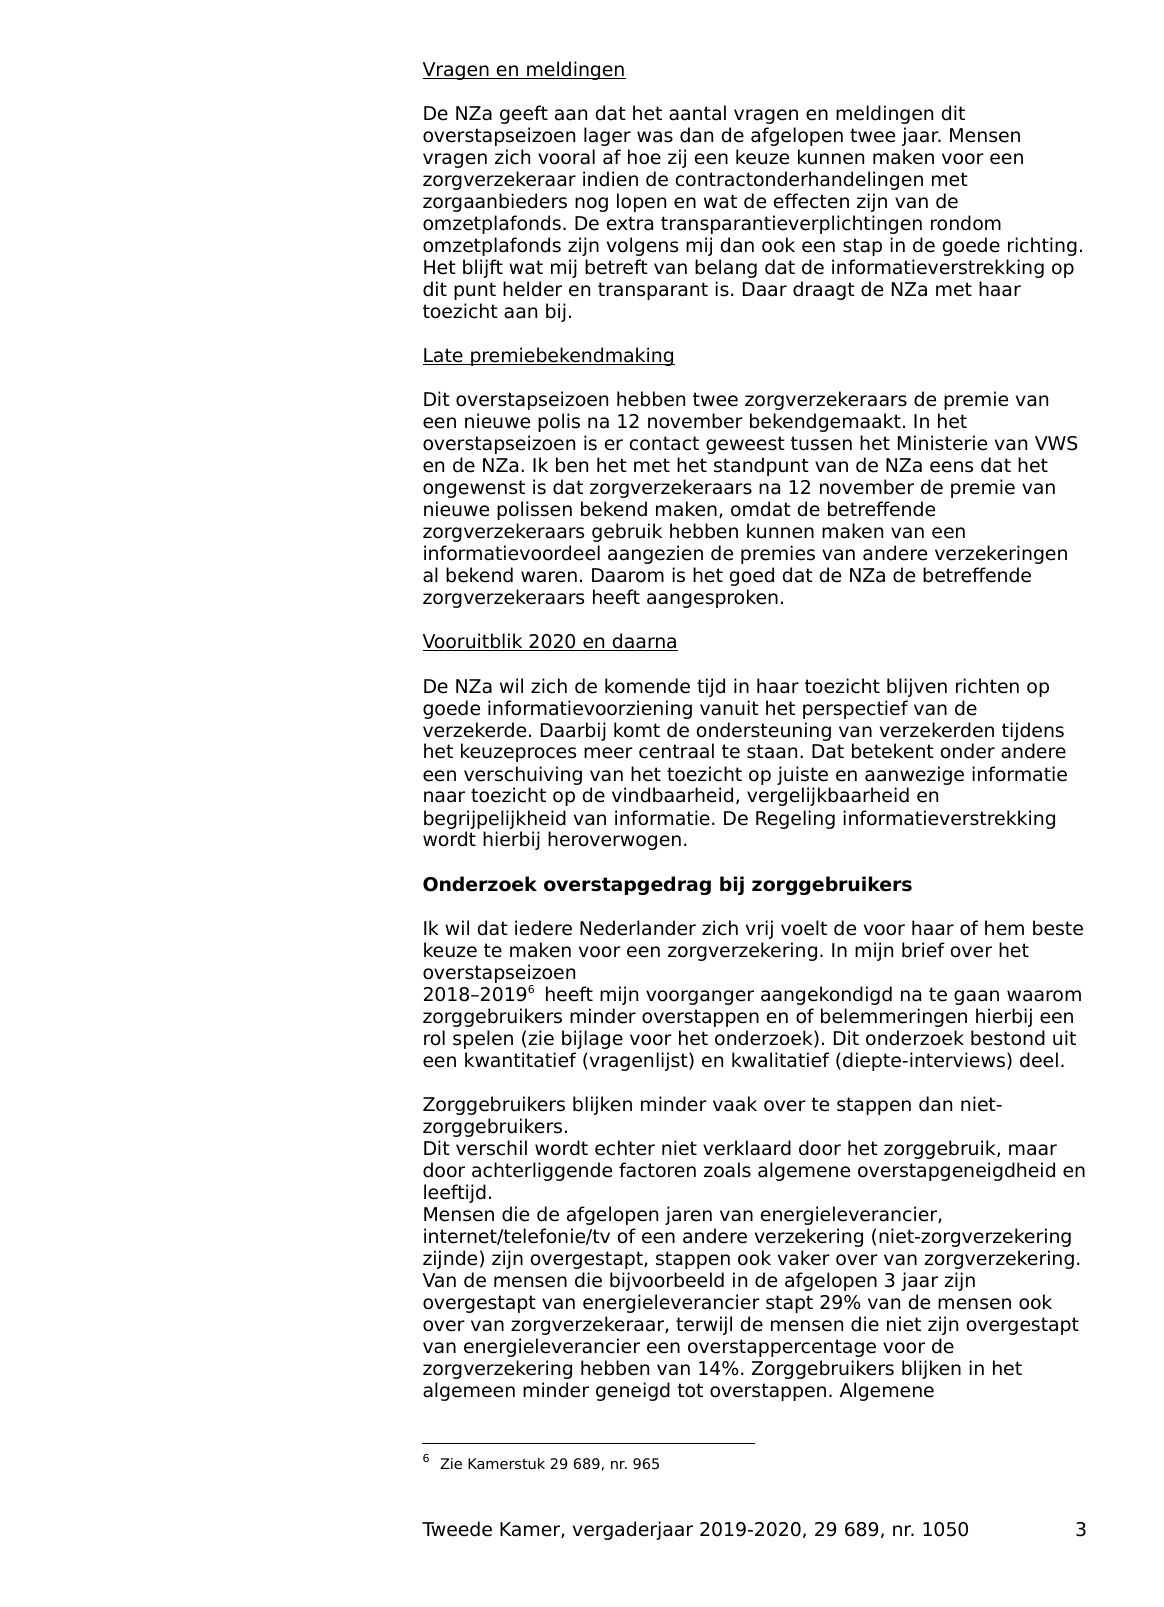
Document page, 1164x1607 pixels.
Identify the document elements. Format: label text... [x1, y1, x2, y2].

text Dit overstapseizoen hebben twee zorgverzekeraars de premie van een nieuwe polis na 12 november bekendgemaakt. In het overstapseizoen is er contact geweest tussen het Ministerie van VWS en de NZa. Ik ben het met het standpunt van de NZa eens dat het ongewenst is dat zorgverzekeraars na 12 november de premie van nieuwe polissen bekend maken, omdat de betreffende zorgverzekeraars gebruik hebben kunnen maken van een informatievoordeel aangezien de premies van andere verzekeringen al bekend waren. Daarom is het goed dat de NZa de betreffende zorgverzekeraars heeft aangesproken. [422, 389, 1087, 609]
text Zorggebruikers blijken minder vaak over te stappen dan niet-zorggebruikers. [422, 1094, 1087, 1138]
subtitle Onderzoek overstapgedrag bij zorggebruikers [422, 873, 1087, 896]
subtitle Vooruitblik 2020 en daarna [422, 631, 1087, 653]
text Dit verschil wordt echter niet verklaard door het zorggebruik, maar door achterliggende factoren zoals algemene overstapgeneigdheid en leeftijd. [422, 1138, 1087, 1204]
text De NZa geeft aan dat het aantal vragen en meldingen dit overstapseizoen lager was dan de afgelopen twee jaar. Mensen vragen zich vooral af hoe zij een keuze kunnen maken voor een zorgverzekeraar indien de contractonderhandelingen met zorgaanbieders nog lopen en wat de effecten zijn van de omzetplafonds. De extra transparantieverplichtingen rondom omzetplafonds zijn volgens mij dan ook een stap in de goede richting. Het blijft wat mij betreft van belang dat de informatieverstrekking op dit punt helder en transparant is. Daar draagt de NZa met haar toezicht aan bij. [422, 103, 1087, 323]
text Ik wil dat iedere Nederlander zich vrij voelt de voor haar of hem beste keuze te maken voor een zorgverzekering. In mijn brief over het overstapseizoen [422, 918, 1087, 984]
text Mensen die de afgelopen jaren van energieleverancier, internet/telefonie/tv of een andere verzekering (niet-zorgverzekering zijnde) zijn overgestapt, stappen ook vaker over van zorgverzekering. Van de mensen die bijvoorbeeld in de afgelopen 3 jaar zijn overgestapt van energieleverancier stapt 29% van de mensen ook over van zorgverzekeraar, terwijl de mensen die niet zijn overgestapt van energieleverancier een overstappercentage voor de zorgverzekering hebben van 14%. Zorggebruikers blijken in het algemeen minder geneigd tot overstappen. Algemene [422, 1204, 1087, 1401]
text Zie Kamerstuk 29 689, nr. 965 [422, 1452, 1087, 1474]
subtitle Late premiebekendmaking [422, 345, 1087, 367]
text 2018–2019 heeft mijn voorganger aangekondigd na te gaan waarom zorggebruikers minder overstappen en of belemmeringen hierbij een rol spelen (zie bijlage voor het onderzoek). Dit onderzoek bestond uit een kwantitatief (vragenlijst) en kwalitatief (diepte-interviews) deel. [422, 984, 1087, 1072]
subtitle Vragen en meldingen [422, 59, 1087, 81]
text De NZa wil zich de komende tijd in haar toezicht blijven richten op goede informatievoorziening vanuit het perspectief van de verzekerde. Daarbij komt de ondersteuning van verzekerden tijdens het keuzeproces meer centraal te staan. Dat betekent onder andere een verschuiving van het toezicht op juiste en aanwezige informatie naar toezicht op de vindbaarheid, vergelijkbaarheid en begrijpelijkheid van informatie. De Regeling informatieverstrekking wordt hierbij heroverwogen. [422, 676, 1087, 851]
